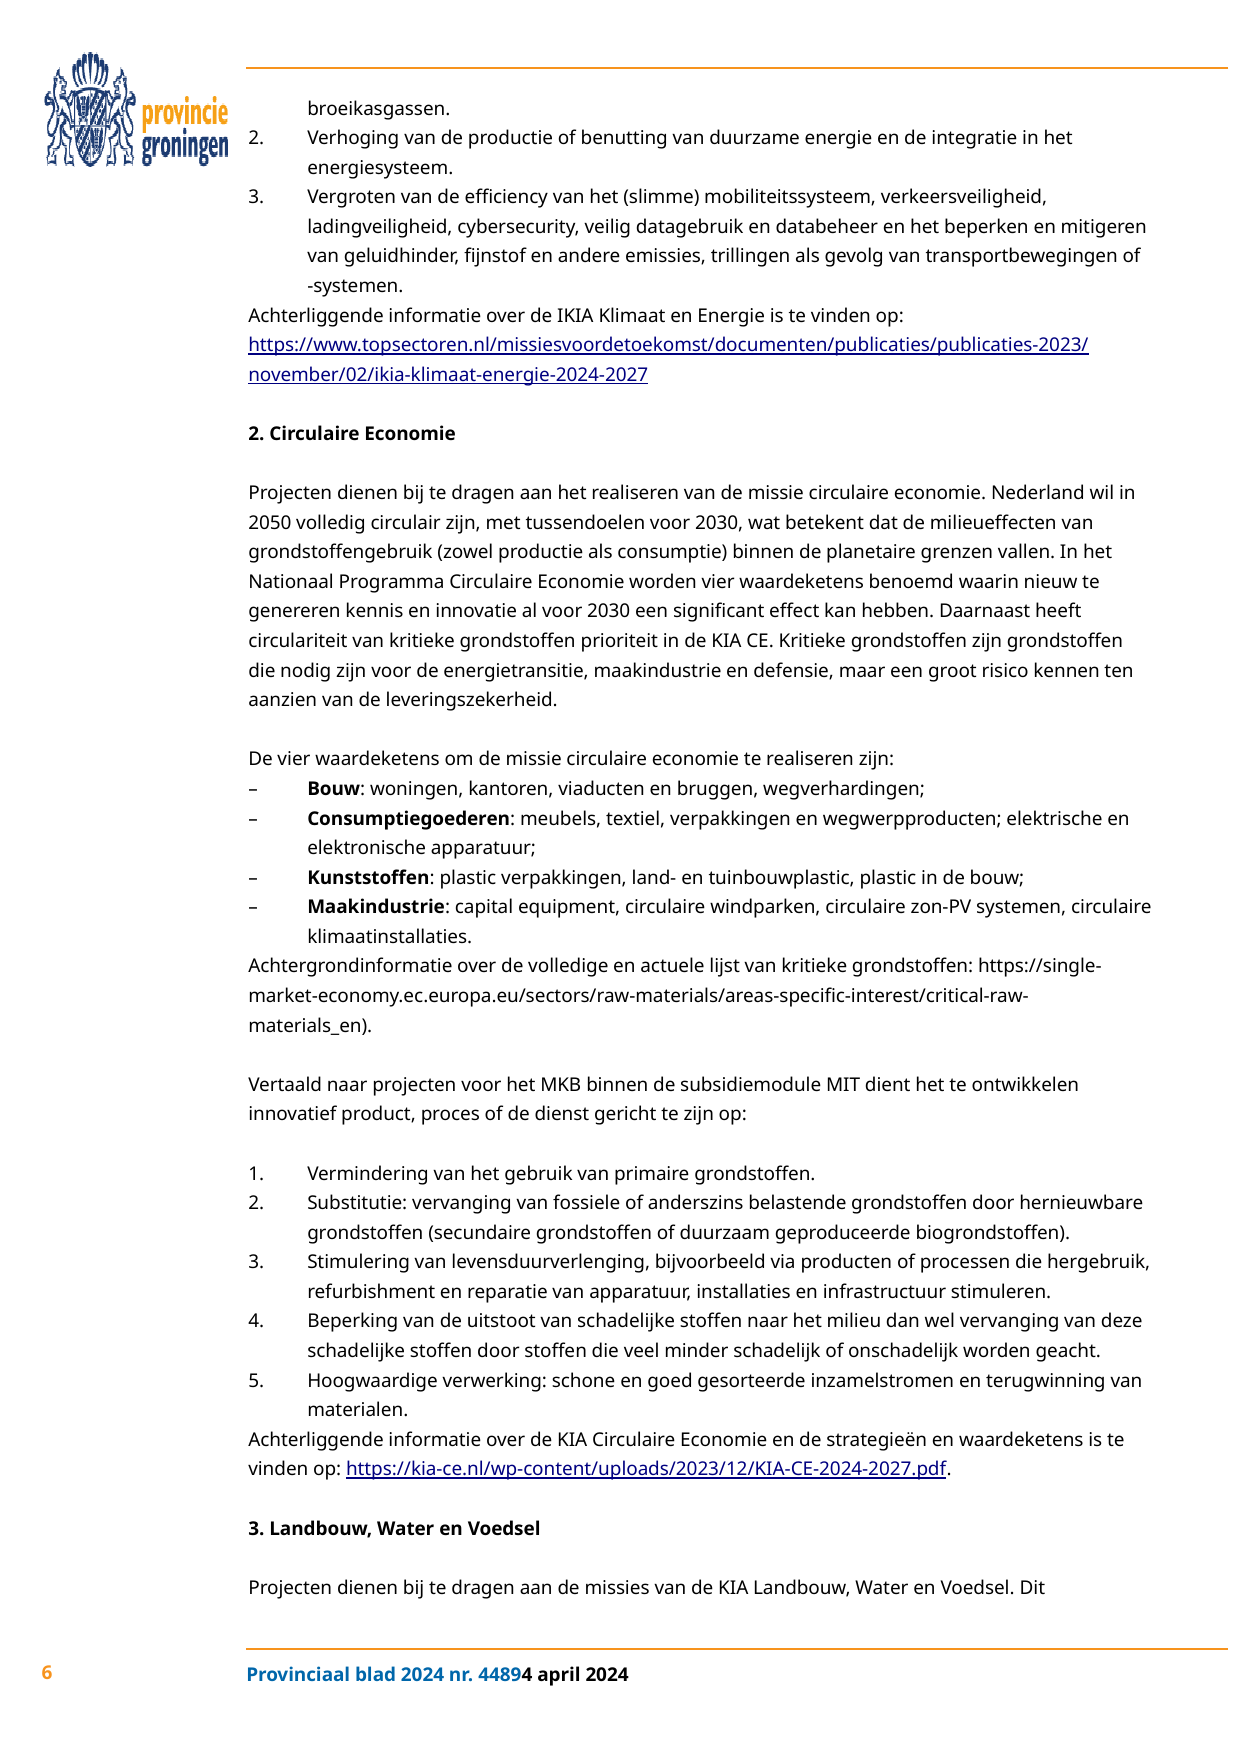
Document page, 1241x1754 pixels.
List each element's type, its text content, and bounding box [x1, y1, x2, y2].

text Projecten dienen bij te dragen aan het realiseren van de missie circulaire economie. Nederland wil in 2050 volledig circulair zijn, met tussendoelen voor 2030, wat betekent dat de milieueffecten van grondstoffengebruik (zowel productie als consumptie) binnen de planetaire grenzen vallen. In het Nationaal Programma Circulaire Economie worden vier waardeketens benoemd waarin nieuw te genereren kennis en innovatie al voor 2030 een significant effect kan hebben. Daarnaast heeft circulariteit van kritieke grondstoffen prioriteit in de KIA CE. Kritieke grondstoffen zijn grondstoffen die nodig zijn voor de energietransitie, maakindustrie en defensie, maar een groot risico kennen ten aanzien van de leveringszekerheid. [248, 479, 1152, 712]
list broeikasgassen. [248, 95, 1152, 121]
list Verhoging van de productie of benutting van duurzame energie en de integratie in het energiesysteem. [248, 124, 1152, 180]
list Vermindering van het gebruik van primaire grondstoffen. [248, 1160, 1152, 1186]
list Kunststoffen: plastic verpakkingen, land- en tuinbouwplastic, plastic in de bouw; [248, 864, 1152, 890]
list Vergroten van de efficiency van het (slimme) mobiliteitssysteem, verkeersveiligheid, ladingveiligheid, cybersecurity, veilig datagebruik en databeheer en het beperken en mitigeren van geluidhinder, fijnstof en andere emissies, trillingen als gevolg van transportbewegingen of -systemen. [248, 183, 1152, 298]
picture [41, 47, 231, 172]
list Consumptiegoederen: meubels, textiel, verpakkingen en wegwerpproducten; elektrische en elektronische apparatuur; [248, 805, 1152, 860]
list Bouw: woningen, kantoren, viaducten en bruggen, wegverhardingen; [248, 775, 1152, 801]
list Beperking van de uitstoot van schadelijke stoffen naar het milieu dan wel vervanging van deze schadelijke stoffen door stoffen die veel minder schadelijk of onschadelijk worden geacht. [248, 1308, 1152, 1363]
text Achterliggende informatie over de KIA Circulaire Economie en de strategieën en waardeketens is te vinden op: https://kia-ce.nl/wp-content/uploads/2023/12/KIA-CE-2024-2027.pdf. [248, 1426, 1152, 1481]
text Achtergrondinformatie over de volledige en actuele lijst van kritieke grondstoffen: https://single-market-economy.ec.europa.eu/sectors/raw-materials/areas-specific-interest/critical-raw-materials_en). [248, 953, 1152, 1038]
text De vier waardeketens om de missie circulaire economie te realiseren zijn: [248, 746, 1152, 771]
list Hoogwaardige verwerking: schone en goed gesorteerde inzamelstromen en terugwinning van materialen. [248, 1367, 1152, 1422]
list Maakindustrie: capital equipment, circulaire windparken, circulaire zon-PV systemen, circulaire klimaatinstallaties. [248, 893, 1152, 949]
text Achterliggende informatie over de IKIA Klimaat en Energie is te vinden op: https://www.topsectoren.nl/missiesvoordetoekomst/documenten/publicaties/publicaties-2023/november/02/ikia-klimaat-energie-2024-2027 [248, 302, 1152, 387]
list Substitutie: vervanging van fossiele of anderszins belastende grondstoffen door hernieuwbare grondstoffen (secundaire grondstoffen of duurzaam geproduceerde biogrondstoffen). [248, 1189, 1152, 1245]
text Vertaald naar projecten voor het MKB binnen de subsidiemodule MIT dient het te ontwikkelen innovatief product, proces of de dienst gericht te zijn op: [248, 1071, 1152, 1126]
text Projecten dienen bij te dragen aan de missies van de KIA Landbouw, Water en Voedsel. Dit [248, 1574, 1152, 1600]
text 2. Circulaire Economie [248, 420, 1152, 446]
text 3. Landbouw, Water en Voedsel [248, 1515, 1152, 1541]
list Stimulering van levensduurverlenging, bijvoorbeeld via producten of processen die hergebruik, refurbishment en reparatie van apparatuur, installaties en infrastructuur stimuleren. [248, 1248, 1152, 1304]
